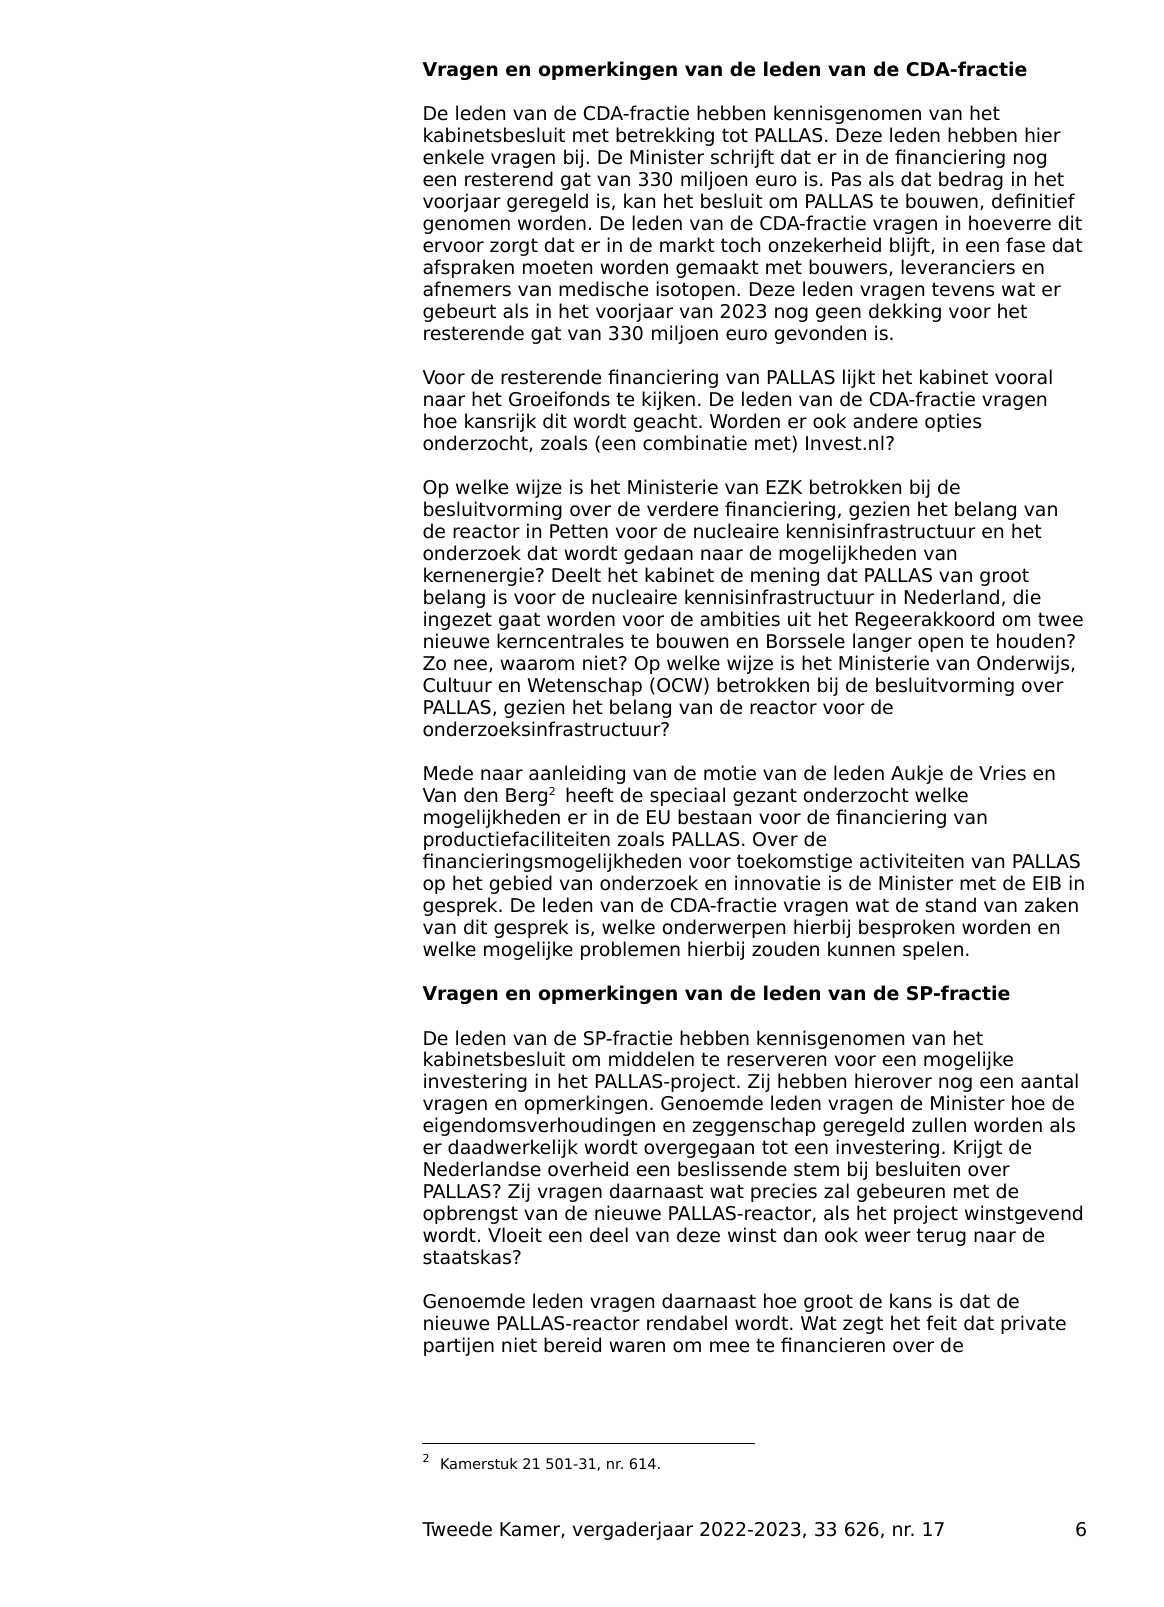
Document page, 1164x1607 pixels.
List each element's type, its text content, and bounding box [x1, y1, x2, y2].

text Voor de resterende financiering van PALLAS lijkt het kabinet vooral naar het Groeifonds te kijken. De leden van de CDA-fractie vragen hoe kansrijk dit wordt geacht. Worden er ook andere opties onderzocht, zoals (een combinatie met) Invest.nl? [422, 367, 1087, 455]
text Genoemde leden vragen daarnaast hoe groot de kans is dat de nieuwe PALLAS-reactor rendabel wordt. Wat zegt het feit dat private partijen niet bereid waren om mee te financieren over de [422, 1291, 1087, 1357]
text Op welke wijze is het Ministerie van EZK betrokken bij de besluitvorming over de verdere financiering, gezien het belang van de reactor in Petten voor de nucleaire kennisinfrastructuur en het onderzoek dat wordt gedaan naar de mogelijkheden van kernenergie? Deelt het kabinet de mening dat PALLAS van groot belang is voor de nucleaire kennisinfrastructuur in Nederland, die ingezet gaat worden voor de ambities uit het Regeerakkoord om twee nieuwe kerncentrales te bouwen en Borssele langer open te houden? Zo nee, waarom niet? Op welke wijze is het Ministerie van Onderwijs, Cultuur en Wetenschap (OCW) betrokken bij de besluitvorming over PALLAS, gezien het belang van de reactor voor de onderzoeksinfrastructuur? [422, 477, 1087, 741]
subtitle Vragen en opmerkingen van de leden van de CDA-fractie [422, 59, 1087, 81]
text De leden van de SP-fractie hebben kennisgenomen van het kabinetsbesluit om middelen te reserveren voor een mogelijke investering in het PALLAS-project. Zij hebben hierover nog een aantal vragen en opmerkingen. Genoemde leden vragen de Minister hoe de eigendomsverhoudingen en zeggenschap geregeld zullen worden als er daadwerkelijk wordt overgegaan tot een investering. Krijgt de Nederlandse overheid een beslissende stem bij besluiten over PALLAS? Zij vragen daarnaast wat precies zal gebeuren met de opbrengst van de nieuwe PALLAS-reactor, als het project winstgevend wordt. Vloeit een deel van deze winst dan ook weer terug naar de staatskas? [422, 1027, 1087, 1269]
subtitle Vragen en opmerkingen van de leden van de SP-fractie [422, 983, 1087, 1005]
text De leden van de CDA-fractie hebben kennisgenomen van het kabinetsbesluit met betrekking tot PALLAS. Deze leden hebben hier enkele vragen bij. De Minister schrijft dat er in de financiering nog een resterend gat van 330 miljoen euro is. Pas als dat bedrag in het voorjaar geregeld is, kan het besluit om PALLAS te bouwen, definitief genomen worden. De leden van de CDA-fractie vragen in hoeverre dit ervoor zorgt dat er in de markt toch onzekerheid blijft, in een fase dat afspraken moeten worden gemaakt met bouwers, leveranciers en afnemers van medische isotopen. Deze leden vragen tevens wat er gebeurt als in het voorjaar van 2023 nog geen dekking voor het resterende gat van 330 miljoen euro gevonden is. [422, 103, 1087, 345]
text Kamerstuk 21 501-31, nr. 614. [422, 1452, 1087, 1474]
text Mede naar aanleiding van de motie van de leden Aukje de Vries en Van den Berg heeft de speciaal gezant onderzocht welke mogelijkheden er in de EU bestaan voor de financiering van productiefaciliteiten zoals PALLAS. Over de financieringsmogelijkheden voor toekomstige activiteiten van PALLAS op het gebied van onderzoek en innovatie is de Minister met de EIB in gesprek. De leden van de CDA-fractie vragen wat de stand van zaken van dit gesprek is, welke onderwerpen hierbij besproken worden en welke mogelijke problemen hierbij zouden kunnen spelen. [422, 763, 1087, 961]
